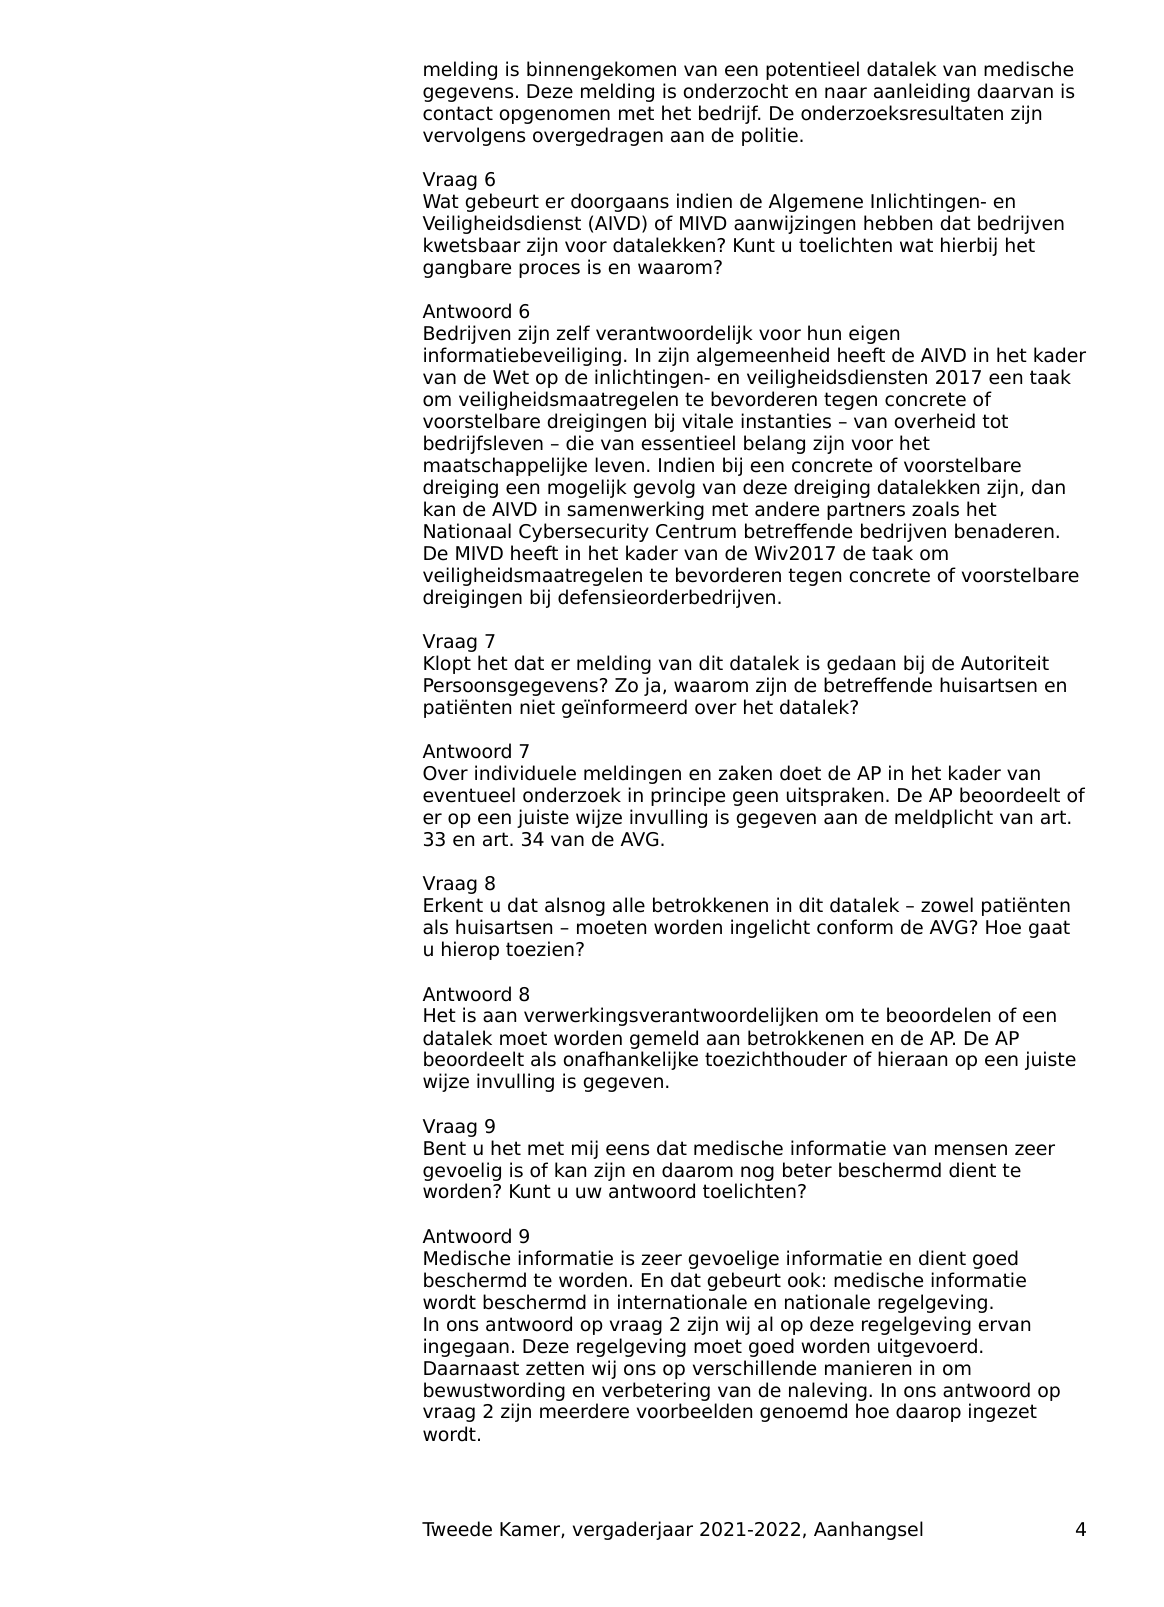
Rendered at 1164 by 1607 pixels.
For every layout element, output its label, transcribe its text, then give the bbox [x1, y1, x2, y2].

text Medische informatie is zeer gevoelige informatie en dient goed beschermd te worden. En dat gebeurt ook: medische informatie wordt beschermd in internationale en nationale regelgeving. [422, 1248, 1087, 1313]
text Vraag 8 [422, 873, 1087, 895]
text Antwoord 8 [422, 983, 1087, 1005]
text Vraag 7 [422, 631, 1087, 653]
text Wat gebeurt er doorgaans indien de Algemene Inlichtingen- en Veiligheidsdienst (AIVD) of MIVD aanwijzingen hebben dat bedrijven kwetsbaar zijn voor datalekken? Kunt u toelichten wat hierbij het gangbare proces is en waarom? [422, 191, 1087, 279]
text Antwoord 6 [422, 301, 1087, 323]
text melding is binnengekomen van een potentieel datalek van medische gegevens. Deze melding is onderzocht en naar aanleiding daarvan is contact opgenomen met het bedrijf. De onderzoeksresultaten zijn vervolgens overgedragen aan de politie. [422, 59, 1087, 147]
text Antwoord 9 [422, 1226, 1087, 1248]
text Bedrijven zijn zelf verantwoordelijk voor hun eigen informatiebeveiliging. In zijn algemeenheid heeft de AIVD in het kader van de Wet op de inlichtingen- en veiligheidsdiensten 2017 een taak om veiligheidsmaatregelen te bevorderen tegen concrete of voorstelbare dreigingen bij vitale instanties – van overheid tot bedrijfsleven – die van essentieel belang zijn voor het maatschappelijke leven. Indien bij een concrete of voorstelbare dreiging een mogelijk gevolg van deze dreiging datalekken zijn, dan kan de AIVD in samenwerking met andere partners zoals het Nationaal Cybersecurity Centrum betreffende bedrijven benaderen. De MIVD heeft in het kader van de Wiv2017 de taak om veiligheidsmaatregelen te bevorderen tegen concrete of voorstelbare dreigingen bij defensieorderbedrijven. [422, 323, 1087, 609]
text In ons antwoord op vraag 2 zijn wij al op deze regelgeving ervan ingegaan. Deze regelgeving moet goed worden uitgevoerd. Daarnaast zetten wij ons op verschillende manieren in om bewustwording en verbetering van de naleving. In ons antwoord op vraag 2 zijn meerdere voorbeelden genoemd hoe daarop ingezet wordt. [422, 1313, 1087, 1445]
text Erkent u dat alsnog alle betrokkenen in dit datalek – zowel patiënten als huisartsen – moeten worden ingelicht conform de AVG? Hoe gaat u hierop toezien? [422, 895, 1087, 961]
text Bent u het met mij eens dat medische informatie van mensen zeer gevoelig is of kan zijn en daarom nog beter beschermd dient te worden? Kunt u uw antwoord toelichten? [422, 1137, 1087, 1203]
text Klopt het dat er melding van dit datalek is gedaan bij de Autoriteit Persoonsgegevens? Zo ja, waarom zijn de betreffende huisartsen en patiënten niet geïnformeerd over het datalek? [422, 653, 1087, 719]
text Over individuele meldingen en zaken doet de AP in het kader van eventueel onderzoek in principe geen uitspraken. De AP beoordeelt of er op een juiste wijze invulling is gegeven aan de meldplicht van art. 33 en art. 34 van de AVG. [422, 763, 1087, 851]
text Het is aan verwerkingsverantwoordelijken om te beoordelen of een datalek moet worden gemeld aan betrokkenen en de AP. De AP beoordeelt als onafhankelijke toezichthouder of hieraan op een juiste wijze invulling is gegeven. [422, 1005, 1087, 1093]
text Vraag 9 [422, 1116, 1087, 1137]
text Vraag 6 [422, 169, 1087, 191]
text Antwoord 7 [422, 741, 1087, 763]
